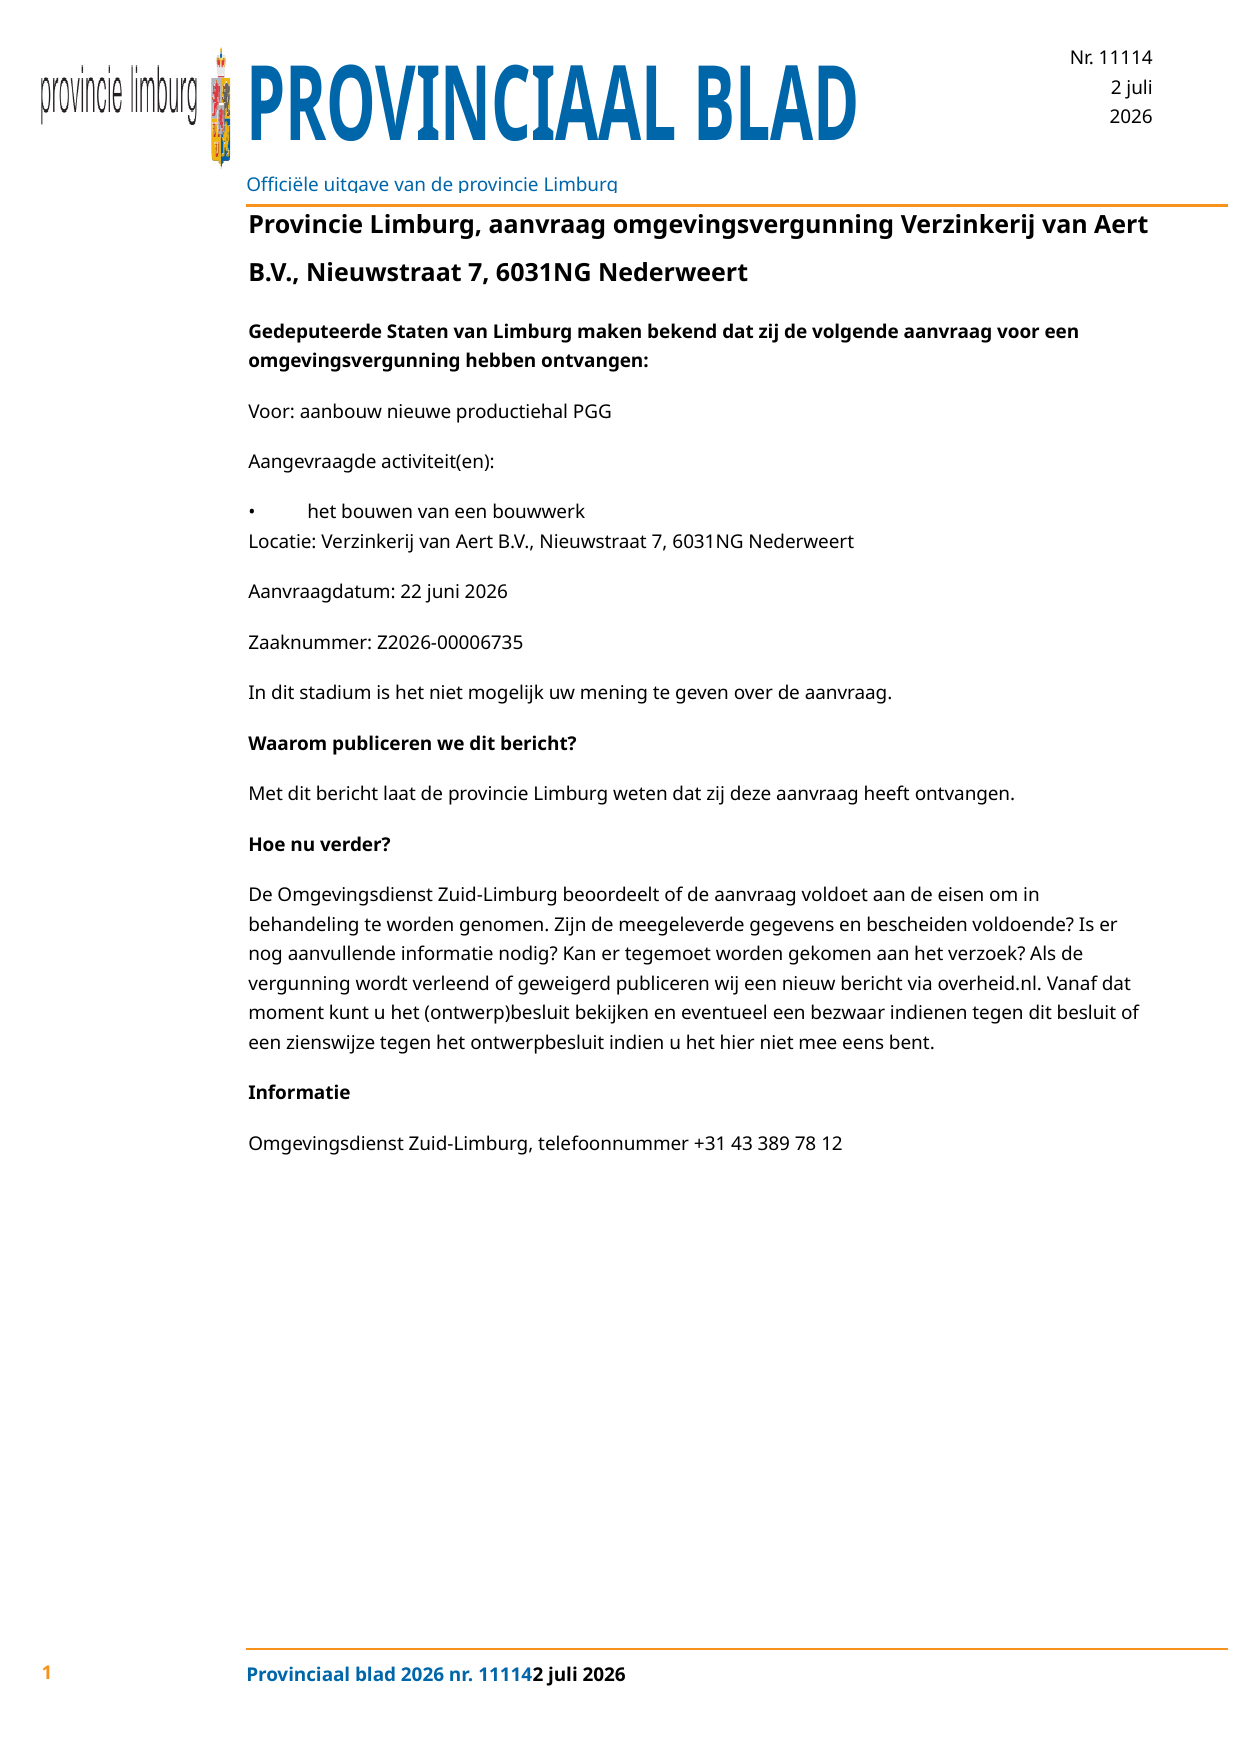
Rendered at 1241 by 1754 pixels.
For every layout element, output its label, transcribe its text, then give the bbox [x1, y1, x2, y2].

text In dit stadium is het niet mogelijk uw mening te geven over de aanvraag. [248, 679, 1152, 705]
picture [41, 47, 231, 172]
text Provincie Limburg, aanvraag omgevingsvergunning Verzinkerij van Aert B.V., Nieuwstraat 7, 6031NG Nederweert [248, 207, 1152, 288]
text Met dit bericht laat de provincie Limburg weten dat zij deze aanvraag heeft ontvangen. [248, 780, 1152, 806]
text Hoe nu verder? [248, 831, 1152, 857]
text Omgevingsdienst Zuid-Limburg, telefoonnummer +31 43 389 78 12 [248, 1130, 1152, 1156]
text Voor: aanbouw nieuwe productiehal PGG [248, 398, 1152, 424]
text Waarom publiceren we dit bericht? [248, 730, 1152, 756]
list het bouwen van een bouwwerk [248, 499, 1152, 524]
text Aanvraagdatum: 22 juni 2026 [248, 579, 1152, 604]
text Zaaknummer: Z2026-00006735 [248, 629, 1152, 655]
text Informatie [248, 1079, 1152, 1105]
text Locatie: Verzinkerij van Aert B.V., Nieuwstraat 7, 6031NG Nederweert [248, 528, 1152, 554]
text De Omgevingsdienst Zuid-Limburg beoordeelt of de aanvraag voldoet aan de eisen om in behandeling te worden genomen. Zijn de meegeleverde gegevens en bescheiden voldoende? Is er nog aanvullende informatie nodig? Kan er tegemoet worden gekomen aan het verzoek? Als de vergunning wordt verleend of geweigerd publiceren wij een nieuw bericht via overheid.nl. Vanaf dat moment kunt u het (ontwerp)besluit bekijken en eventueel een bezwaar indienen tegen dit besluit of een zienswijze tegen het ontwerpbesluit indien u het hier niet mee eens bent. [248, 881, 1152, 1055]
text Aangevraagde activiteit(en): [248, 448, 1152, 474]
text Gedeputeerde Staten van Limburg maken bekend dat zij de volgende aanvraag voor een omgevingsvergunning hebben ontvangen: [248, 318, 1152, 373]
